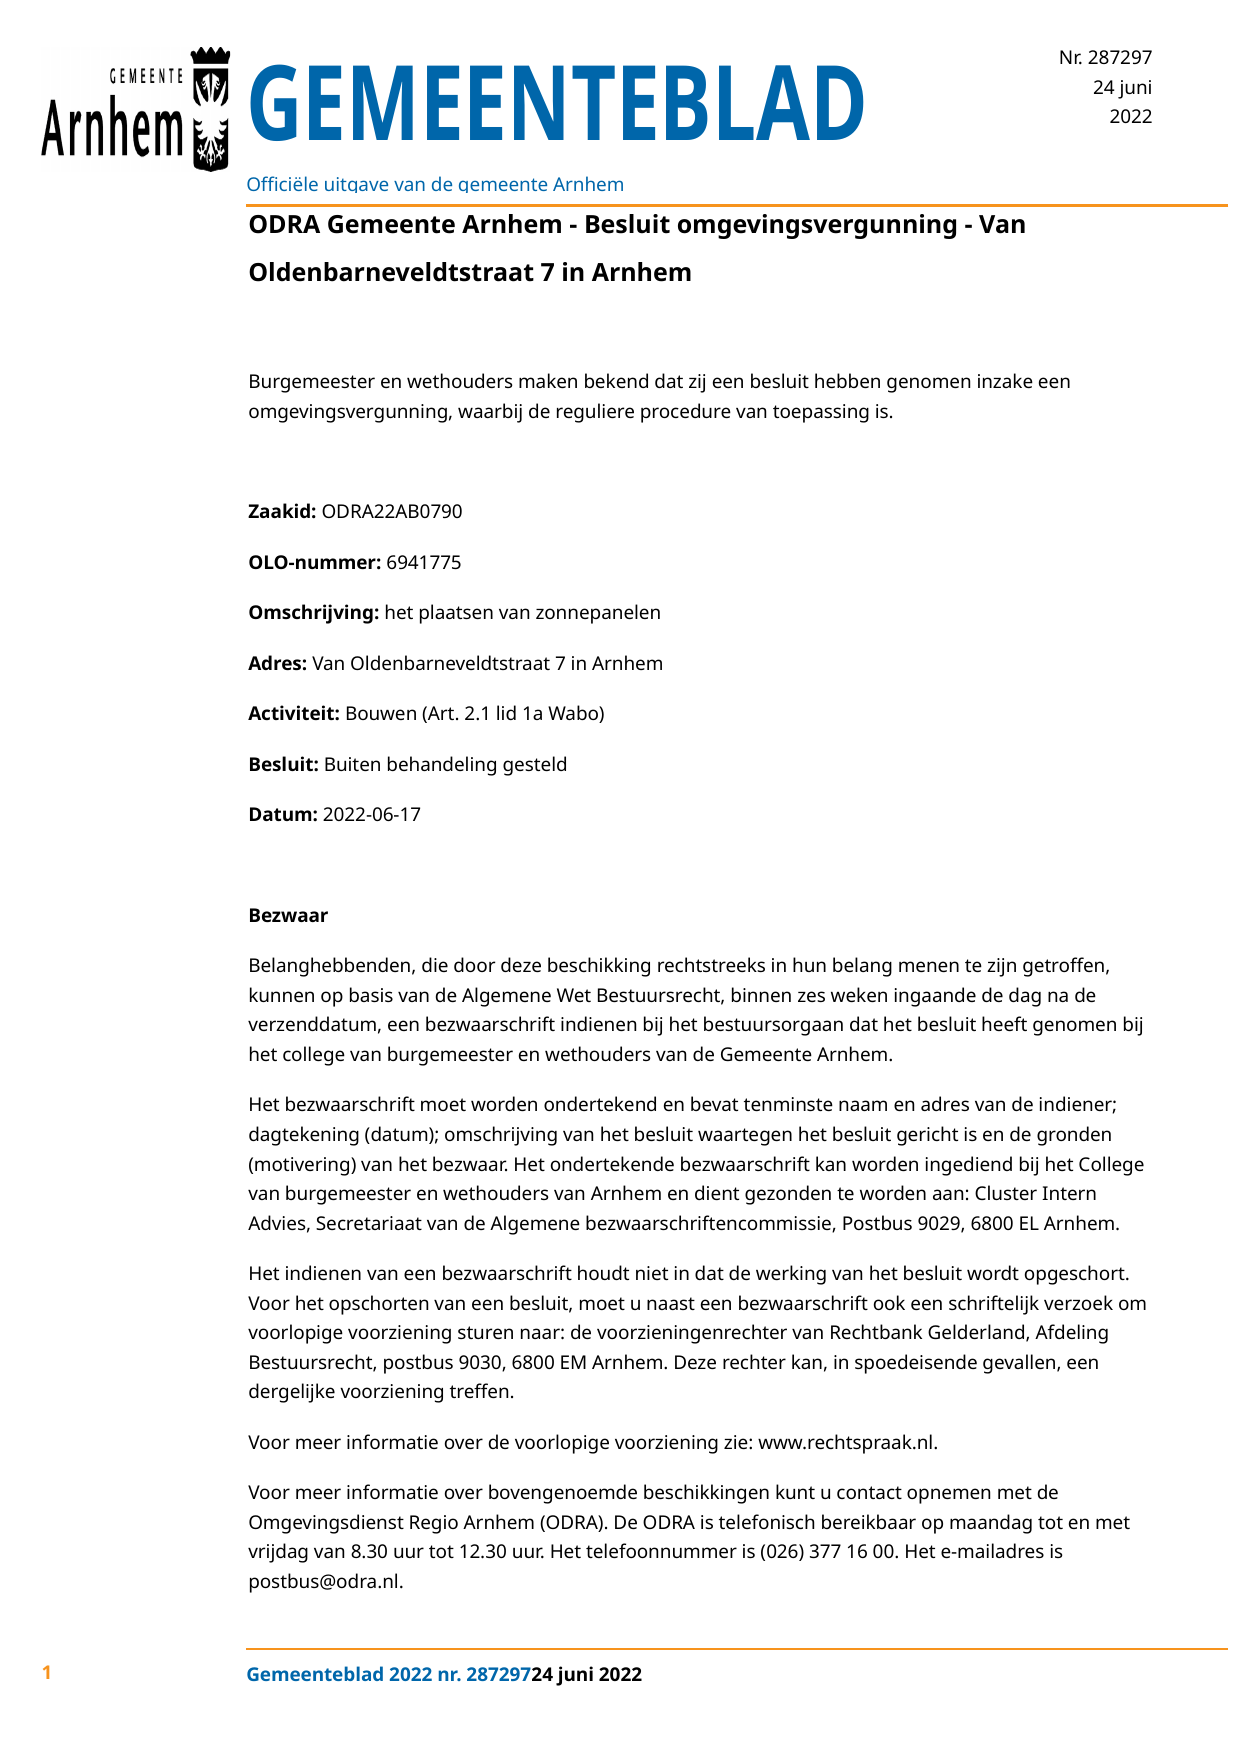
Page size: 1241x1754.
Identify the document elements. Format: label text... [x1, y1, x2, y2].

text Belanghebbenden, die door deze beschikking rechtstreeks in hun belang menen te zijn getroffen, kunnen op basis van de Algemene Wet Bestuursrecht, binnen zes weken ingaande de dag na de verzenddatum, een bezwaarschrift indienen bij het bestuursorgaan dat het besluit heeft genomen bij het college van burgemeester en wethouders van de Gemeente Arnhem. [248, 952, 1152, 1067]
text Datum: 2022-06-17 [248, 801, 1152, 827]
text Het indienen van een bezwaarschrift houdt niet in dat de werking van het besluit wordt opgeschort. Voor het opschorten van een besluit, moet u naast een bezwaarschrift ook een schriftelijk verzoek om voorlopige voorziening sturen naar: de voorzieningenrechter van Rechtbank Gelderland, Afdeling Bestuursrecht, postbus 9030, 6800 EM Arnhem. Deze rechter kan, in spoedeisende gevallen, een dergelijke voorziening treffen. [248, 1260, 1152, 1404]
text Omschrijving: het plaatsen van zonnepanelen [248, 599, 1152, 625]
text Het bezwaarschrift moet worden ondertekend en bevat tenminste naam en adres van de indiener; dagtekening (datum); omschrijving van het besluit waartegen het besluit gericht is en de gronden (motivering) van het bezwaar. Het ondertekende bezwaarschrift kan worden ingediend bij het College van burgemeester en wethouders van Arnhem en dient gezonden te worden aan: Cluster Intern Advies, Secretariaat van de Algemene bezwaarschriftencommissie, Postbus 9029, 6800 EL Arnhem. [248, 1092, 1152, 1236]
text Voor meer informatie over bovengenoemde beschikkingen kunt u contact opnemen met de Omgevingsdienst Regio Arnhem (ODRA). De ODRA is telefonisch bereikbaar op maandag tot en met vrijdag van 8.30 uur tot 12.30 uur. Het telefoonnummer is (026) 377 16 00. Het e-mailadres is postbus@odra.nl. [248, 1479, 1152, 1594]
text Adres: Van Oldenbarneveldtstraat 7 in Arnhem [248, 650, 1152, 676]
text Bezwaar [248, 902, 1152, 928]
text OLO-nummer: 6941775 [248, 549, 1152, 575]
text Burgemeester en wethouders maken bekend dat zij een besluit hebben genomen inzake een omgevingsvergunning, waarbij de reguliere procedure van toepassing is. [248, 368, 1152, 424]
text Zaakid: ODRA22AB0790 [248, 499, 1152, 524]
text Voor meer informatie over de voorlopige voorziening zie: www.rechtspraak.nl. [248, 1429, 1152, 1455]
text ODRA Gemeente Arnhem - Besluit omgevingsvergunning - Van Oldenbarneveldtstraat 7 in Arnhem [248, 207, 1152, 288]
text Activiteit: Bouwen (Art. 2.1 lid 1a Wabo) [248, 700, 1152, 726]
text Besluit: Buiten behandeling gesteld [248, 751, 1152, 777]
picture [41, 47, 231, 172]
